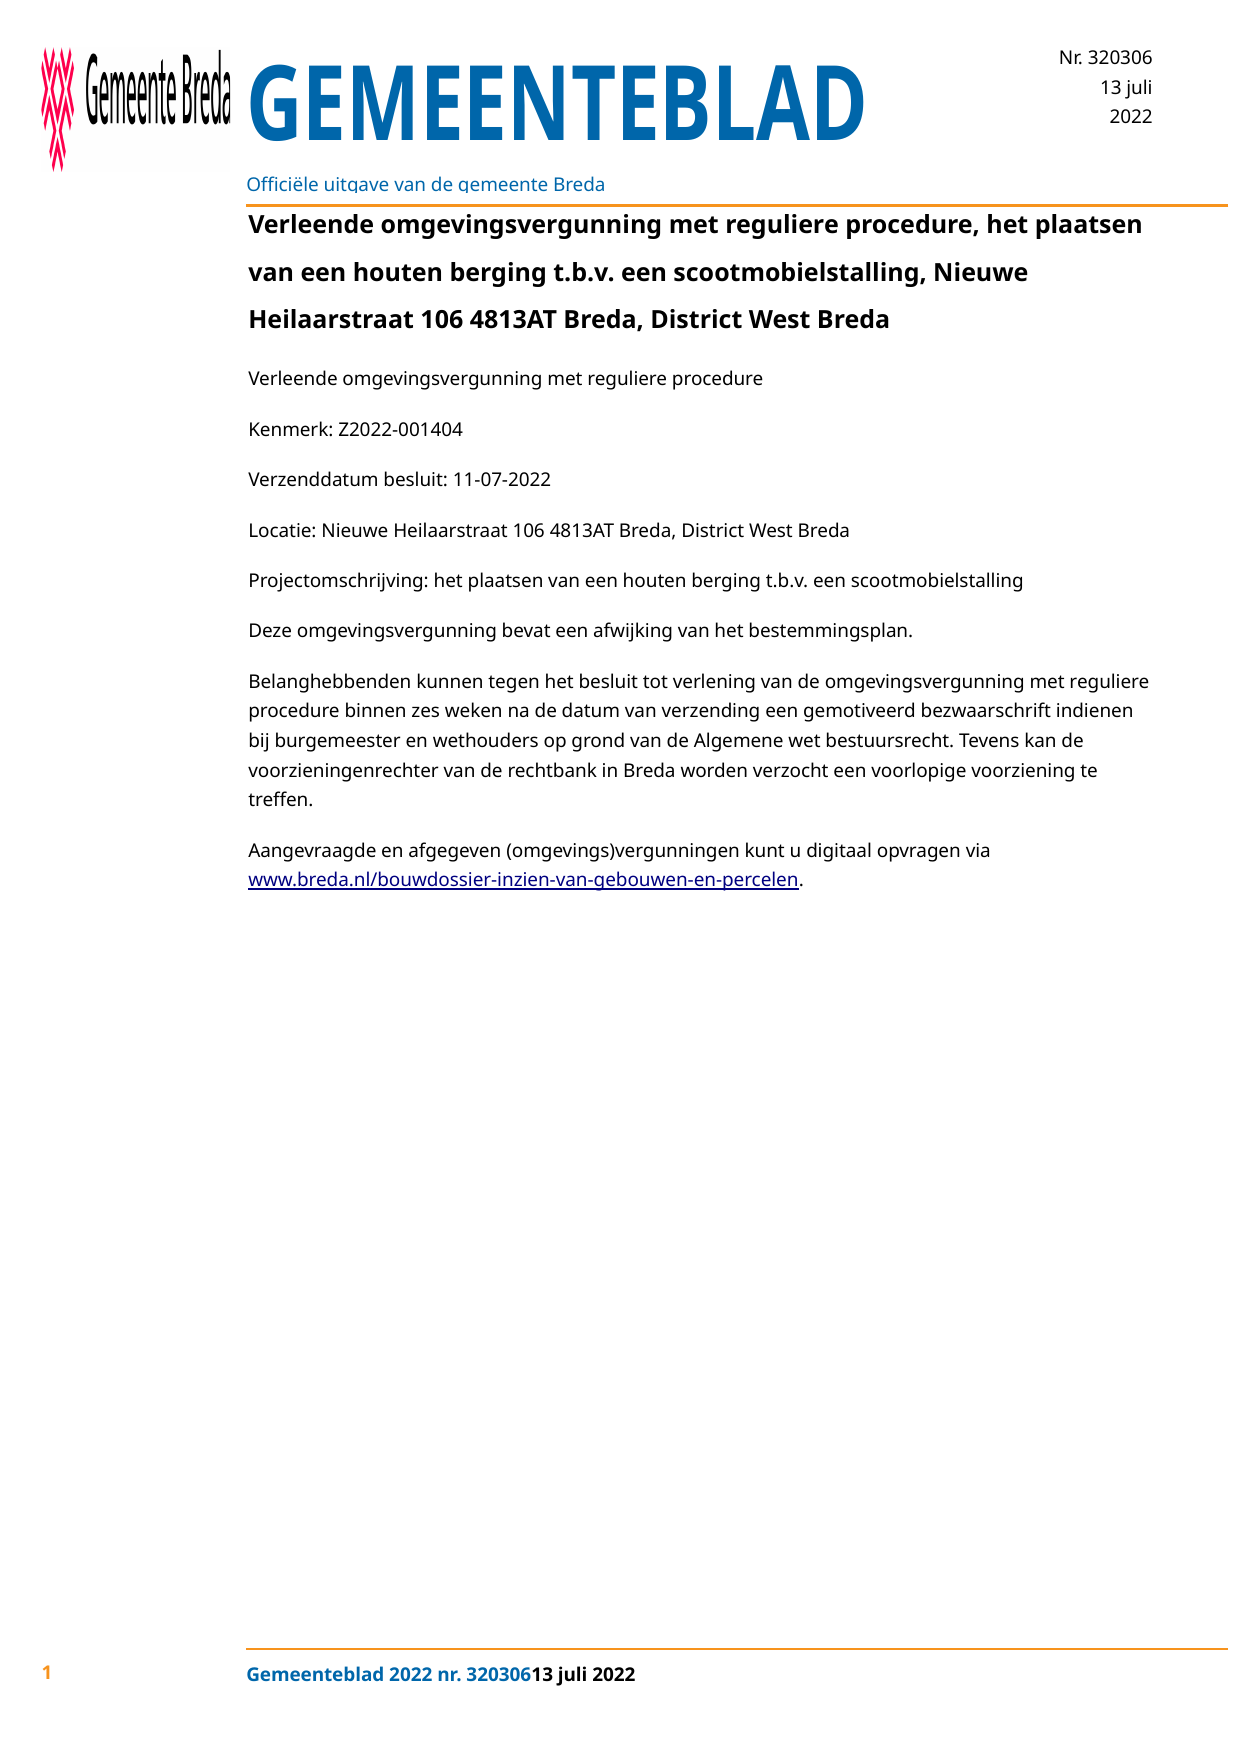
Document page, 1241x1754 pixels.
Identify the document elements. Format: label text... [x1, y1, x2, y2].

text Locatie: Nieuwe Heilaarstraat 106 4813AT Breda, District West Breda [248, 517, 1152, 542]
picture [41, 47, 231, 172]
text Projectomschrijving: het plaatsen van een houten berging t.b.v. een scootmobielstalling [248, 567, 1152, 593]
text Verzenddatum besluit: 11-07-2022 [248, 466, 1152, 492]
text Kenmerk: Z2022-001404 [248, 416, 1152, 442]
text Verleende omgevingsvergunning met reguliere procedure [248, 366, 1152, 391]
text Belanghebbenden kunnen tegen het besluit tot verlening van de omgevingsvergunning met reguliere procedure binnen zes weken na de datum van verzending een gemotiveerd bezwaarschrift indienen bij burgemeester en wethouders op grond van de Algemene wet bestuursrecht. Tevens kan de voorzieningenrechter van de rechtbank in Breda worden verzocht een voorlopige voorziening te treffen. [248, 668, 1152, 812]
text Deze omgevingsvergunning bevat een afwijking van het bestemmingsplan. [248, 618, 1152, 643]
text Verleende omgevingsvergunning met reguliere procedure, het plaatsen van een houten berging t.b.v. een scootmobielstalling, Nieuwe Heilaarstraat 106 4813AT Breda, District West Breda [248, 207, 1152, 336]
text Aangevraagde en afgegeven (omgevings)vergunningen kunt u digitaal opvragen via www.breda.nl/bouwdossier-inzien-van-gebouwen-en-percelen. [248, 837, 1152, 892]
